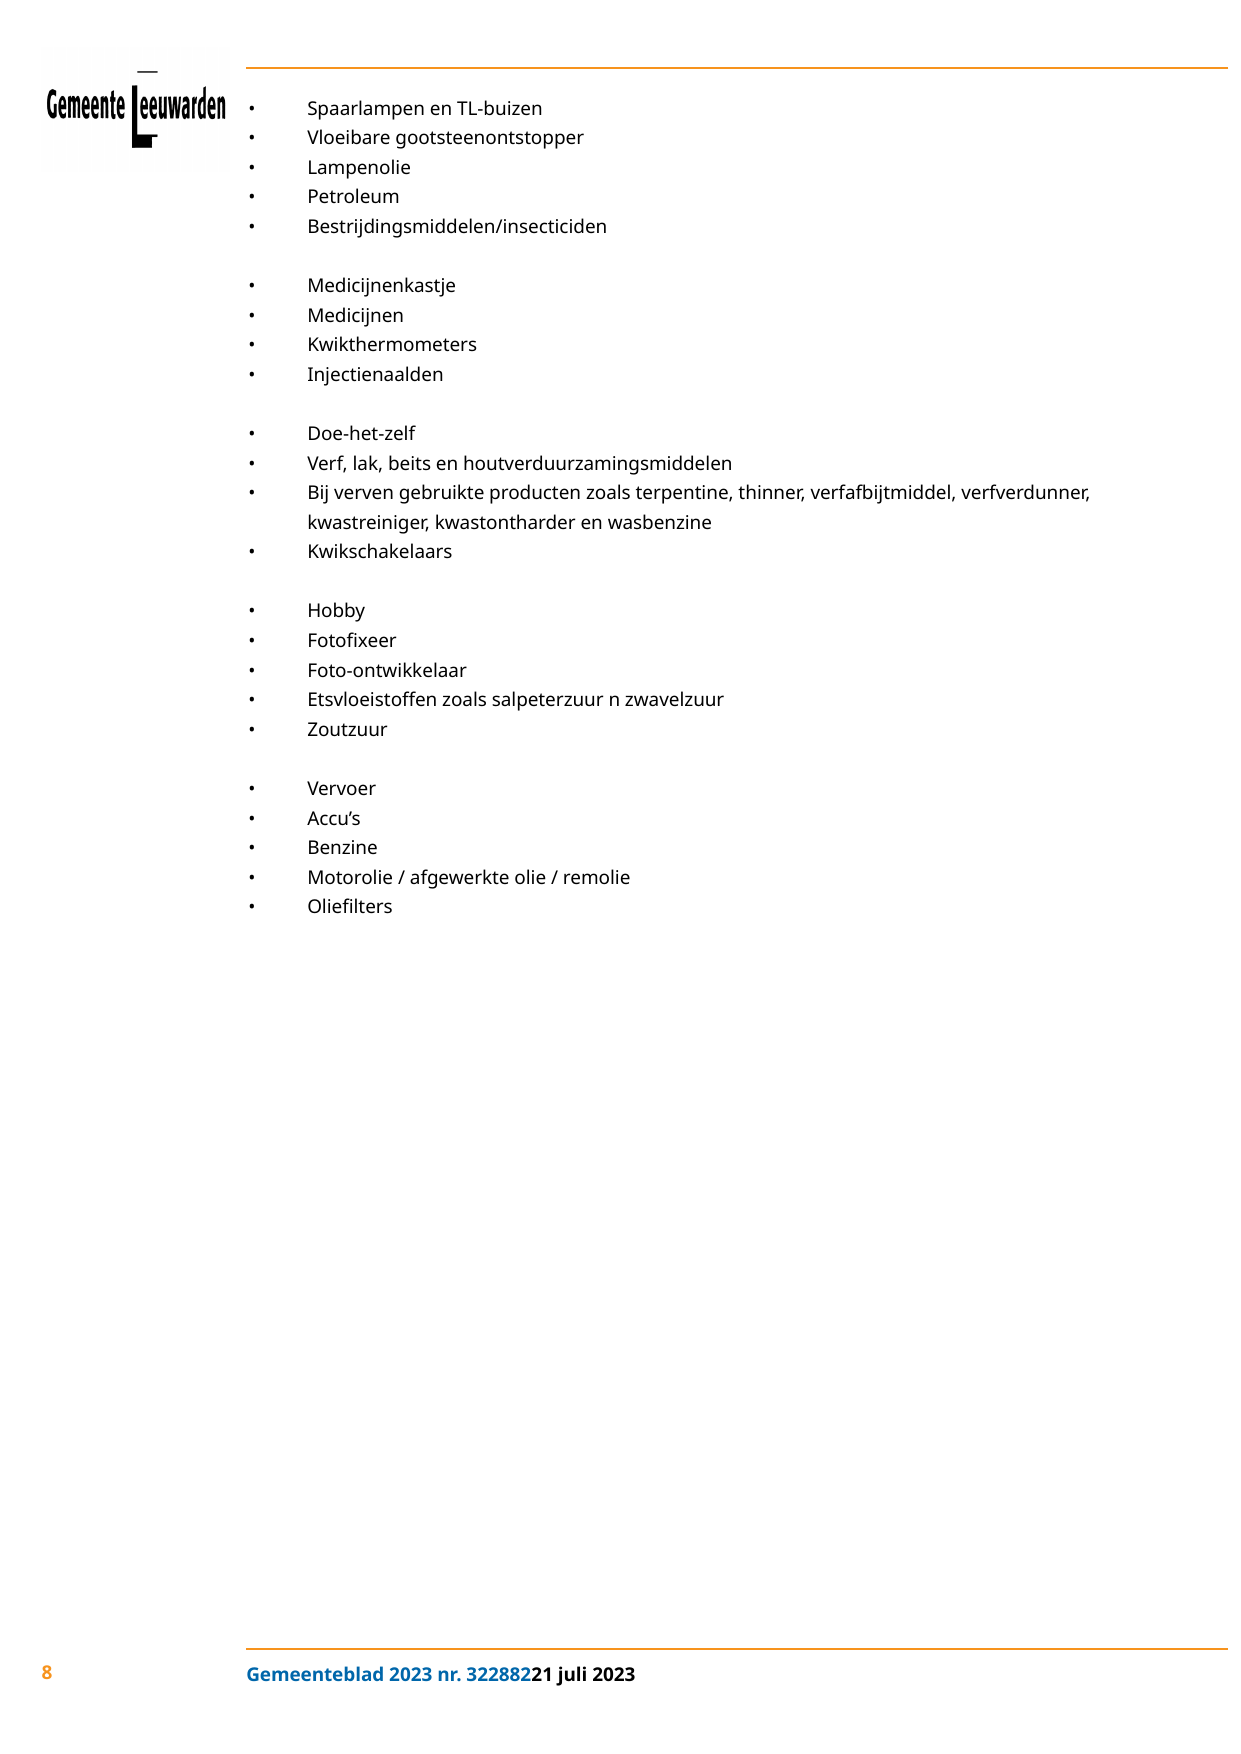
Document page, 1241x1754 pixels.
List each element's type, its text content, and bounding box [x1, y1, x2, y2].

list Etsvloeistoffen zoals salpeterzuur n zwavelzuur [248, 686, 1152, 712]
list Spaarlampen en TL-buizen [248, 95, 1152, 121]
list Injectienaalden [248, 361, 1152, 387]
list Doe-het-zelf [248, 420, 1152, 446]
list Bestrijdingsmiddelen/insecticiden [248, 213, 1152, 239]
list Kwikschakelaars [248, 538, 1152, 564]
list Kwikthermometers [248, 331, 1152, 357]
list Vervoer [248, 775, 1152, 801]
list Zoutzuur [248, 716, 1152, 742]
list Medicijnenkastje [248, 272, 1152, 298]
list Oliefilters [248, 893, 1152, 919]
list Vloeibare gootsteenontstopper [248, 124, 1152, 150]
list Benzine [248, 834, 1152, 860]
list Verf, lak, beits en houtverduurzamingsmiddelen [248, 450, 1152, 476]
list Hobby [248, 598, 1152, 623]
list Petroleum [248, 183, 1152, 209]
list Bij verven gebruikte producten zoals terpentine, thinner, verfafbijtmiddel, verfverdunner, kwastreiniger, kwastontharder en wasbenzine [248, 479, 1152, 535]
list Lampenolie [248, 154, 1152, 180]
list Accu’s [248, 805, 1152, 831]
list Fotofixeer [248, 627, 1152, 653]
picture [41, 47, 231, 172]
list Medicijnen [248, 302, 1152, 328]
list Motorolie / afgewerkte olie / remolie [248, 864, 1152, 890]
list Foto-ontwikkelaar [248, 657, 1152, 683]
